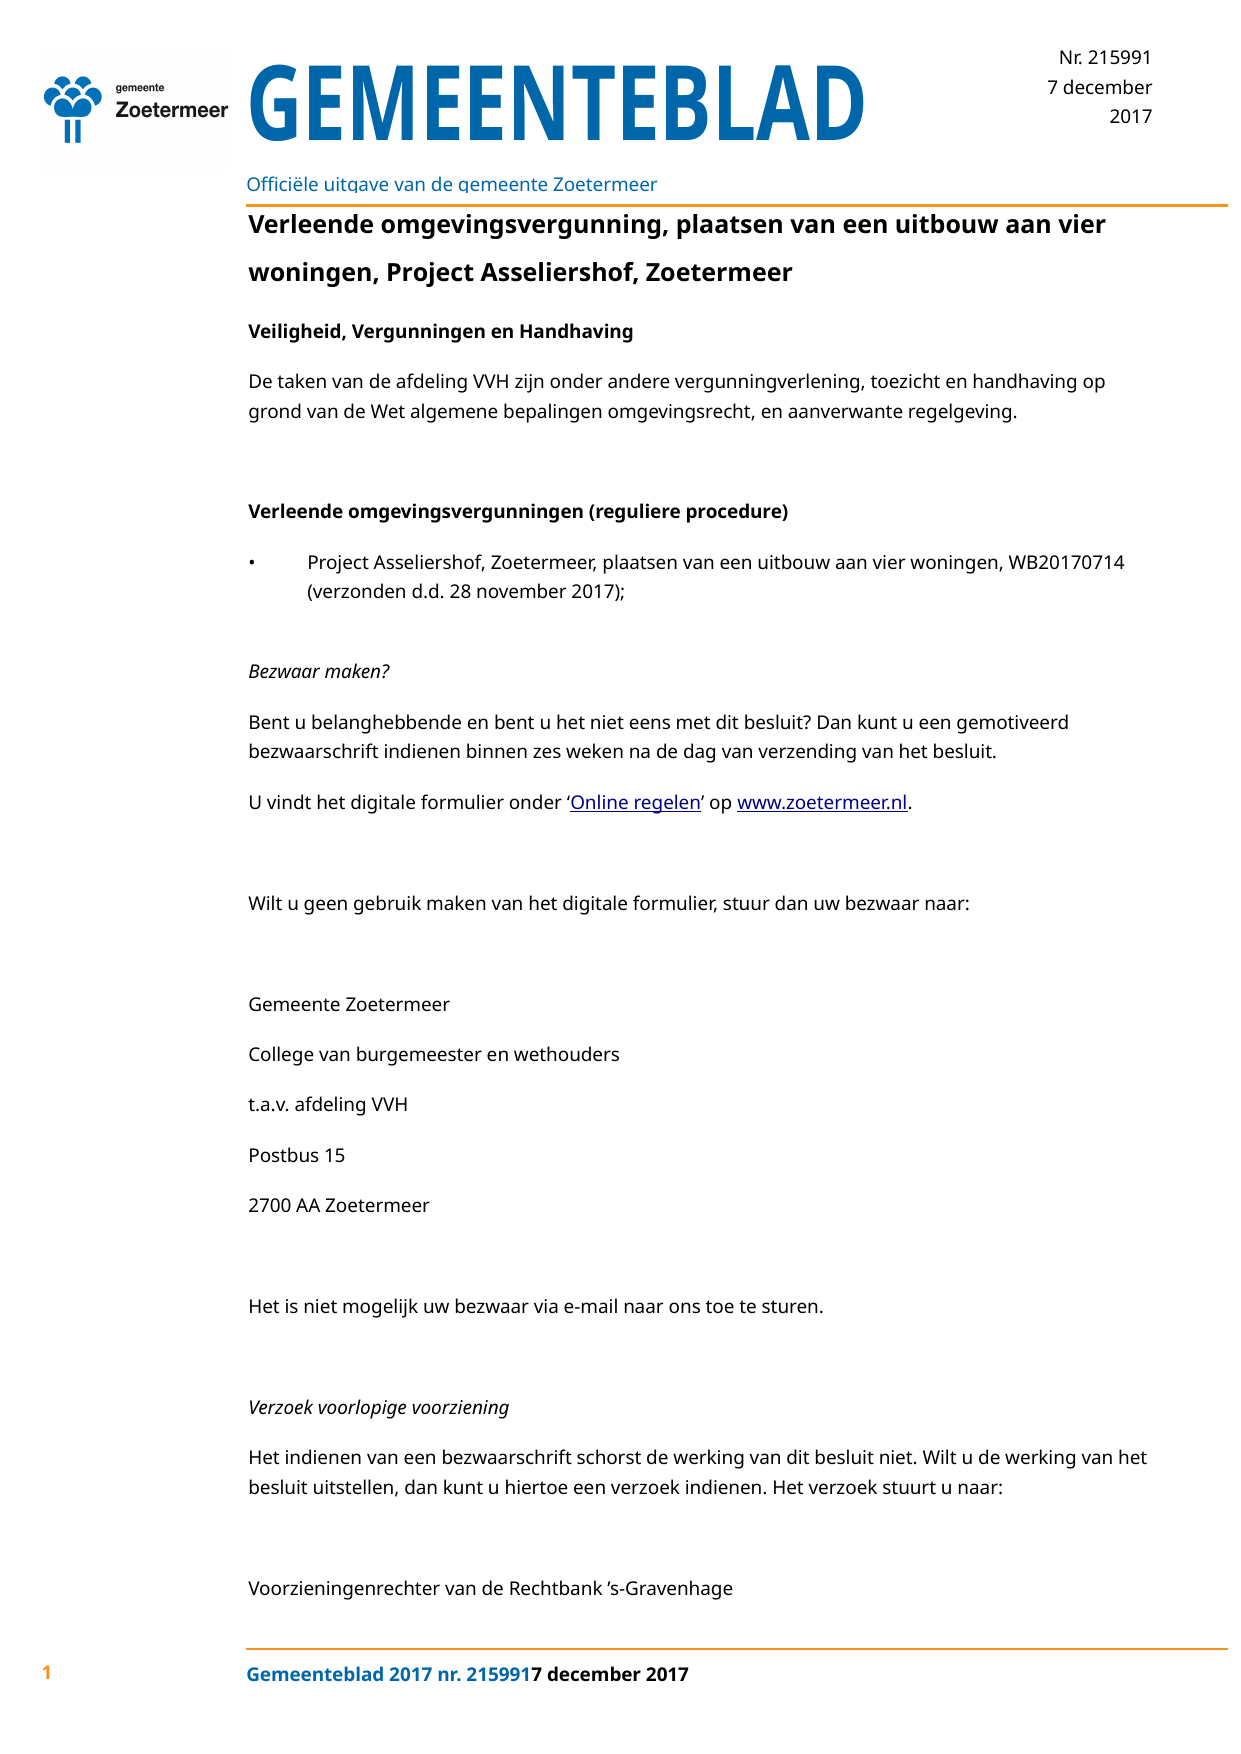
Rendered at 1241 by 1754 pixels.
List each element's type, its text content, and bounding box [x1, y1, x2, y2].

text Verleende omgevingsvergunningen (reguliere procedure) [248, 499, 1152, 524]
text Wilt u geen gebruik maken van het digitale formulier, stuur dan uw bezwaar naar: [248, 890, 1152, 916]
text Gemeente Zoetermeer [248, 991, 1152, 1017]
text College van burgemeester en wethouders [248, 1041, 1152, 1067]
text t.a.v. afdeling VVH [248, 1092, 1152, 1117]
list Project Asseliershof, Zoetermeer, plaatsen van een uitbouw aan vier woningen, WB20170714 (verzonden d.d. 28 november 2017); [248, 549, 1152, 604]
text Bent u belanghebbende en bent u het niet eens met dit besluit? Dan kunt u een gemotiveerd bezwaarschrift indienen binnen zes weken na de dag van verzending van het besluit. [248, 709, 1152, 764]
text Voorzieningenrechter van de Rechtbank ’s-Gravenhage [248, 1575, 1152, 1601]
text Het indienen van een bezwaarschrift schorst de werking van dit besluit niet. Wilt u de werking van het besluit uitstellen, dan kunt u hiertoe een verzoek indienen. Het verzoek stuurt u naar: [248, 1444, 1152, 1500]
picture [41, 47, 231, 172]
text Veiligheid, Vergunningen en Handhaving [248, 318, 1152, 344]
text De taken van de afdeling VVH zijn onder andere vergunningverlening, toezicht en handhaving op grond van de Wet algemene bepalingen omgevingsrecht, en aanverwante regelgeving. [248, 368, 1152, 424]
text Verzoek voorlopige voorziening [248, 1394, 1152, 1420]
text Het is niet mogelijk uw bezwaar via e-mail naar ons toe te sturen. [248, 1293, 1152, 1319]
text Bezwaar maken? [248, 659, 1152, 684]
text 2700 AA Zoetermeer [248, 1192, 1152, 1218]
text Verleende omgevingsvergunning, plaatsen van een uitbouw aan vier woningen, Project Asseliershof, Zoetermeer [248, 207, 1152, 288]
text Postbus 15 [248, 1142, 1152, 1168]
text U vindt het digitale formulier onder ‘Online regelen’ op www.zoetermeer.nl. [248, 789, 1152, 815]
